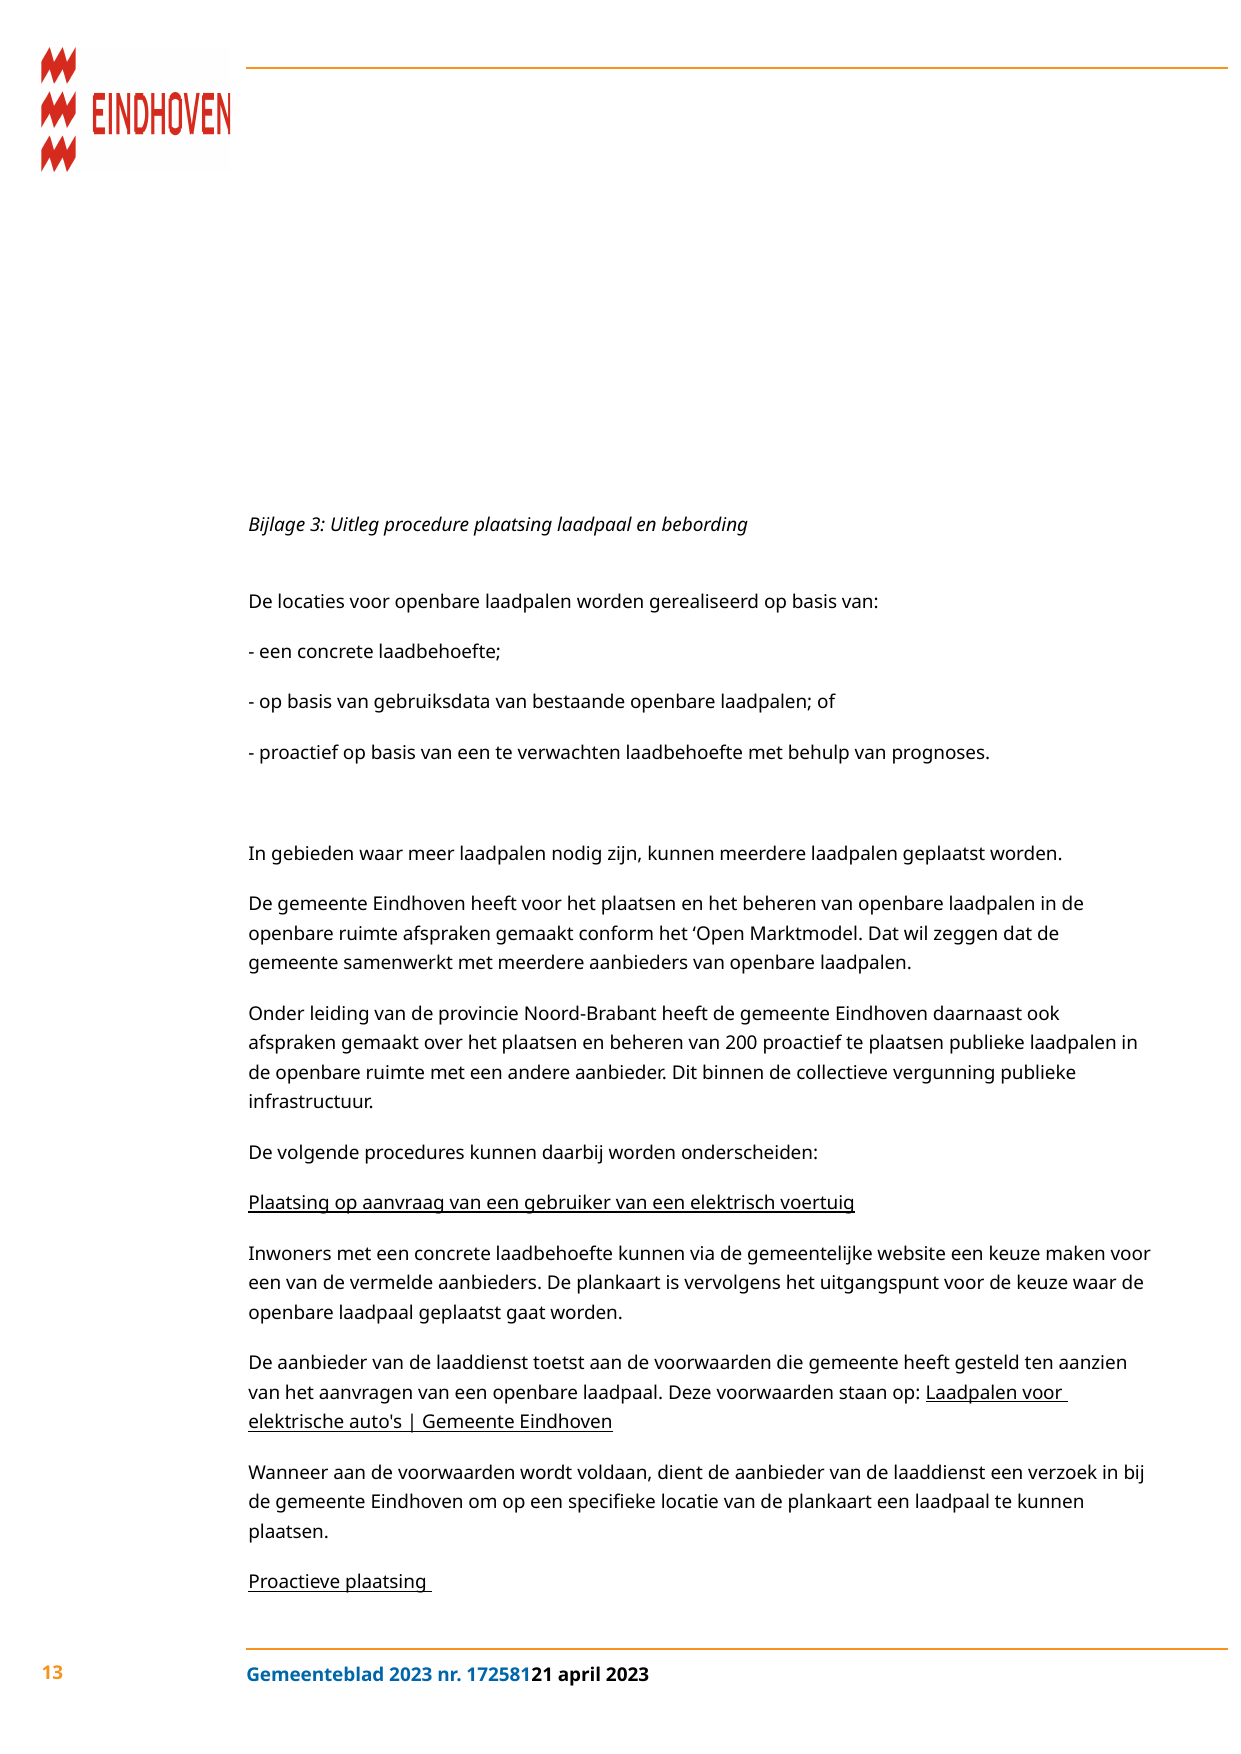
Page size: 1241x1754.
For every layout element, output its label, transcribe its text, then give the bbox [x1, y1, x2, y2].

text Inwoners met een concrete laadbehoefte kunnen via de gemeentelijke website een keuze maken voor een van de vermelde aanbieders. De plankaart is vervolgens het uitgangspunt voor de keuze waar de openbare laadpaal geplaatst gaat worden. [248, 1240, 1152, 1325]
text Bijlage 3: Uitleg procedure plaatsing laadpaal en bebording [248, 512, 1152, 537]
text Proactieve plaatsing [248, 1569, 1152, 1594]
text - op basis van gebruiksdata van bestaande openbare laadpalen; of [248, 689, 1152, 714]
text Plaatsing op aanvraag van een gebruiker van een elektrisch voertuig [248, 1189, 1152, 1215]
text In gebieden waar meer laadpalen nodig zijn, kunnen meerdere laadpalen geplaatst worden. [248, 840, 1152, 866]
text De aanbieder van de laaddienst toetst aan de voorwaarden die gemeente heeft gesteld ten aanzien van het aanvragen van een openbare laadpaal. Deze voorwaarden staan op: Laadpalen voor elektrische auto's | Gemeente Eindhoven [248, 1349, 1152, 1434]
text Onder leiding van de provincie Noord-Brabant heeft de gemeente Eindhoven daarnaast ook afspraken gemaakt over het plaatsen en beheren van 200 proactief te plaatsen publieke laadpalen in de openbare ruimte met een andere aanbieder. Dit binnen de collectieve vergunning publieke infrastructuur. [248, 1000, 1152, 1114]
text Wanneer aan de voorwaarden wordt voldaan, dient de aanbieder van de laaddienst een verzoek in bij de gemeente Eindhoven om op een specifieke locatie van de plankaart een laadpaal te kunnen plaatsen. [248, 1459, 1152, 1544]
picture [41, 47, 231, 172]
text De volgende procedures kunnen daarbij worden onderscheiden: [248, 1139, 1152, 1165]
text - proactief op basis van een te verwachten laadbehoefte met behulp van prognoses. [248, 739, 1152, 765]
text De locaties voor openbare laadpalen worden gerealiseerd op basis van: [248, 588, 1152, 613]
text De gemeente Eindhoven heeft voor het plaatsen en het beheren van openbare laadpalen in de openbare ruimte afspraken gemaakt conform het ‘Open Marktmodel. Dat wil zeggen dat de gemeente samenwerkt met meerdere aanbieders van openbare laadpalen. [248, 890, 1152, 975]
text - een concrete laadbehoefte; [248, 638, 1152, 664]
